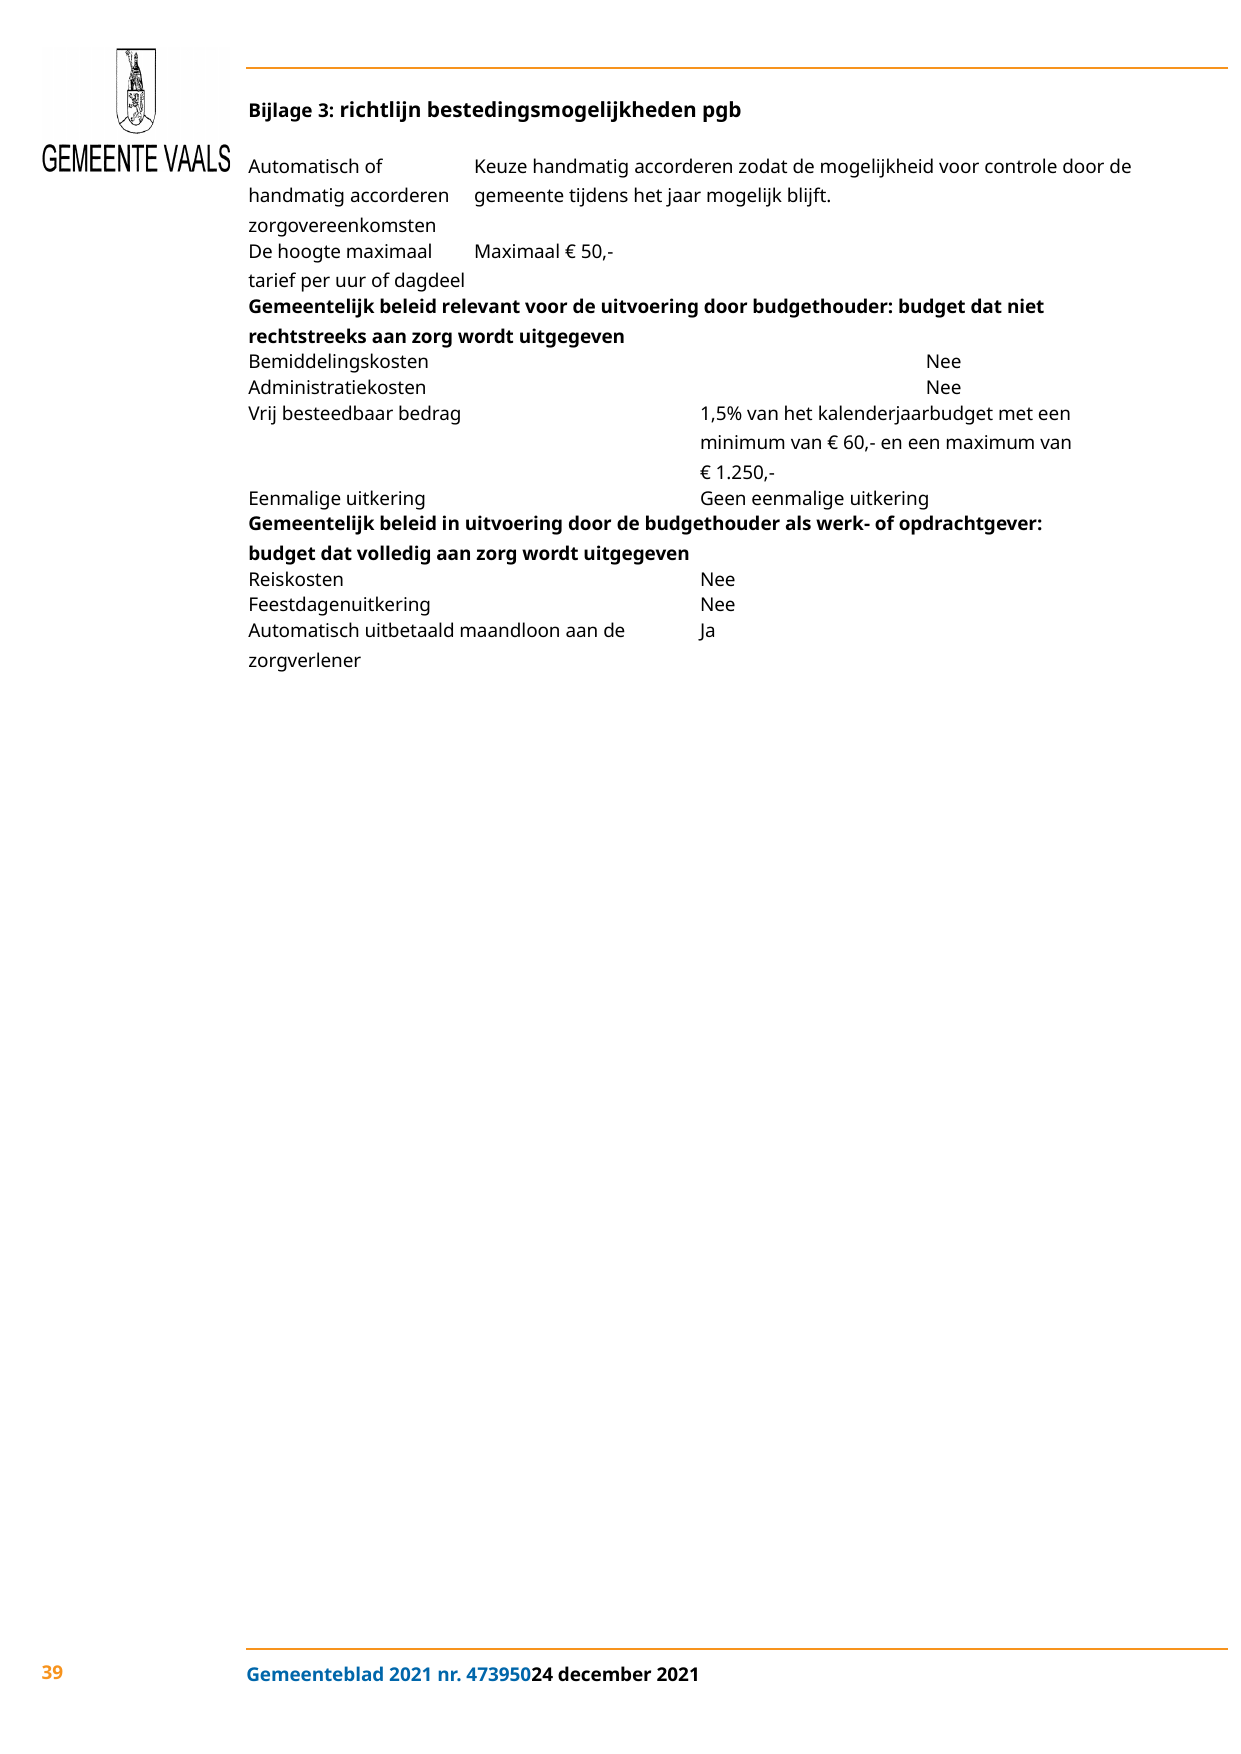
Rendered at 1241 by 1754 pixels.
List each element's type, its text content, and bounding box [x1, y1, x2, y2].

table_cell Nee [926, 349, 1152, 374]
table_cell Maximaal € 50,- [474, 238, 1152, 293]
table_cell Administratiekosten [248, 374, 926, 400]
table_cell Feestdagenuitkering [248, 592, 700, 617]
table_cell Nee [700, 592, 1152, 617]
text Bijlage 3: richtlijn bestedingsmogelijkheden pgb [248, 95, 1152, 123]
table_cell Nee [700, 566, 1152, 592]
table_cell Nee [926, 374, 1152, 400]
table_cell Gemeentelijk beleid in uitvoering door de budgethouder als werk- of opdrachtgever: budget dat volledig aan zorg wordt uitgegeven [248, 511, 1152, 566]
table_cell 1,5% van het kalenderjaarbudget met een minimum van € 60,- en een maximum van € 1.250,- [700, 400, 1152, 485]
table_cell Reiskosten [248, 566, 700, 592]
table_header Automatisch of handmatig accorderen zorgovereenkomsten [248, 153, 474, 238]
table_cell Gemeentelijk beleid relevant voor de uitvoering door budgethouder: budget dat niet rechtstreeks aan zorg wordt uitgegeven [248, 293, 1152, 348]
table_cell Geen eenmalige uitkering [700, 485, 1152, 511]
table_cell Vrij besteedbaar bedrag [248, 400, 700, 485]
table_header Keuze handmatig accorderen zodat de mogelijkheid voor controle door de gemeente tijdens het jaar mogelijk blijft. [474, 153, 1152, 238]
table_cell Bemiddelingskosten [248, 349, 926, 374]
table_cell Ja [700, 618, 1152, 673]
table_cell De hoogte maximaal tarief per uur of dagdeel [248, 238, 474, 293]
table_cell Eenmalige uitkering [248, 485, 700, 511]
picture [41, 47, 231, 172]
table_cell Automatisch uitbetaald maandloon aan de zorgverlener [248, 618, 700, 673]
